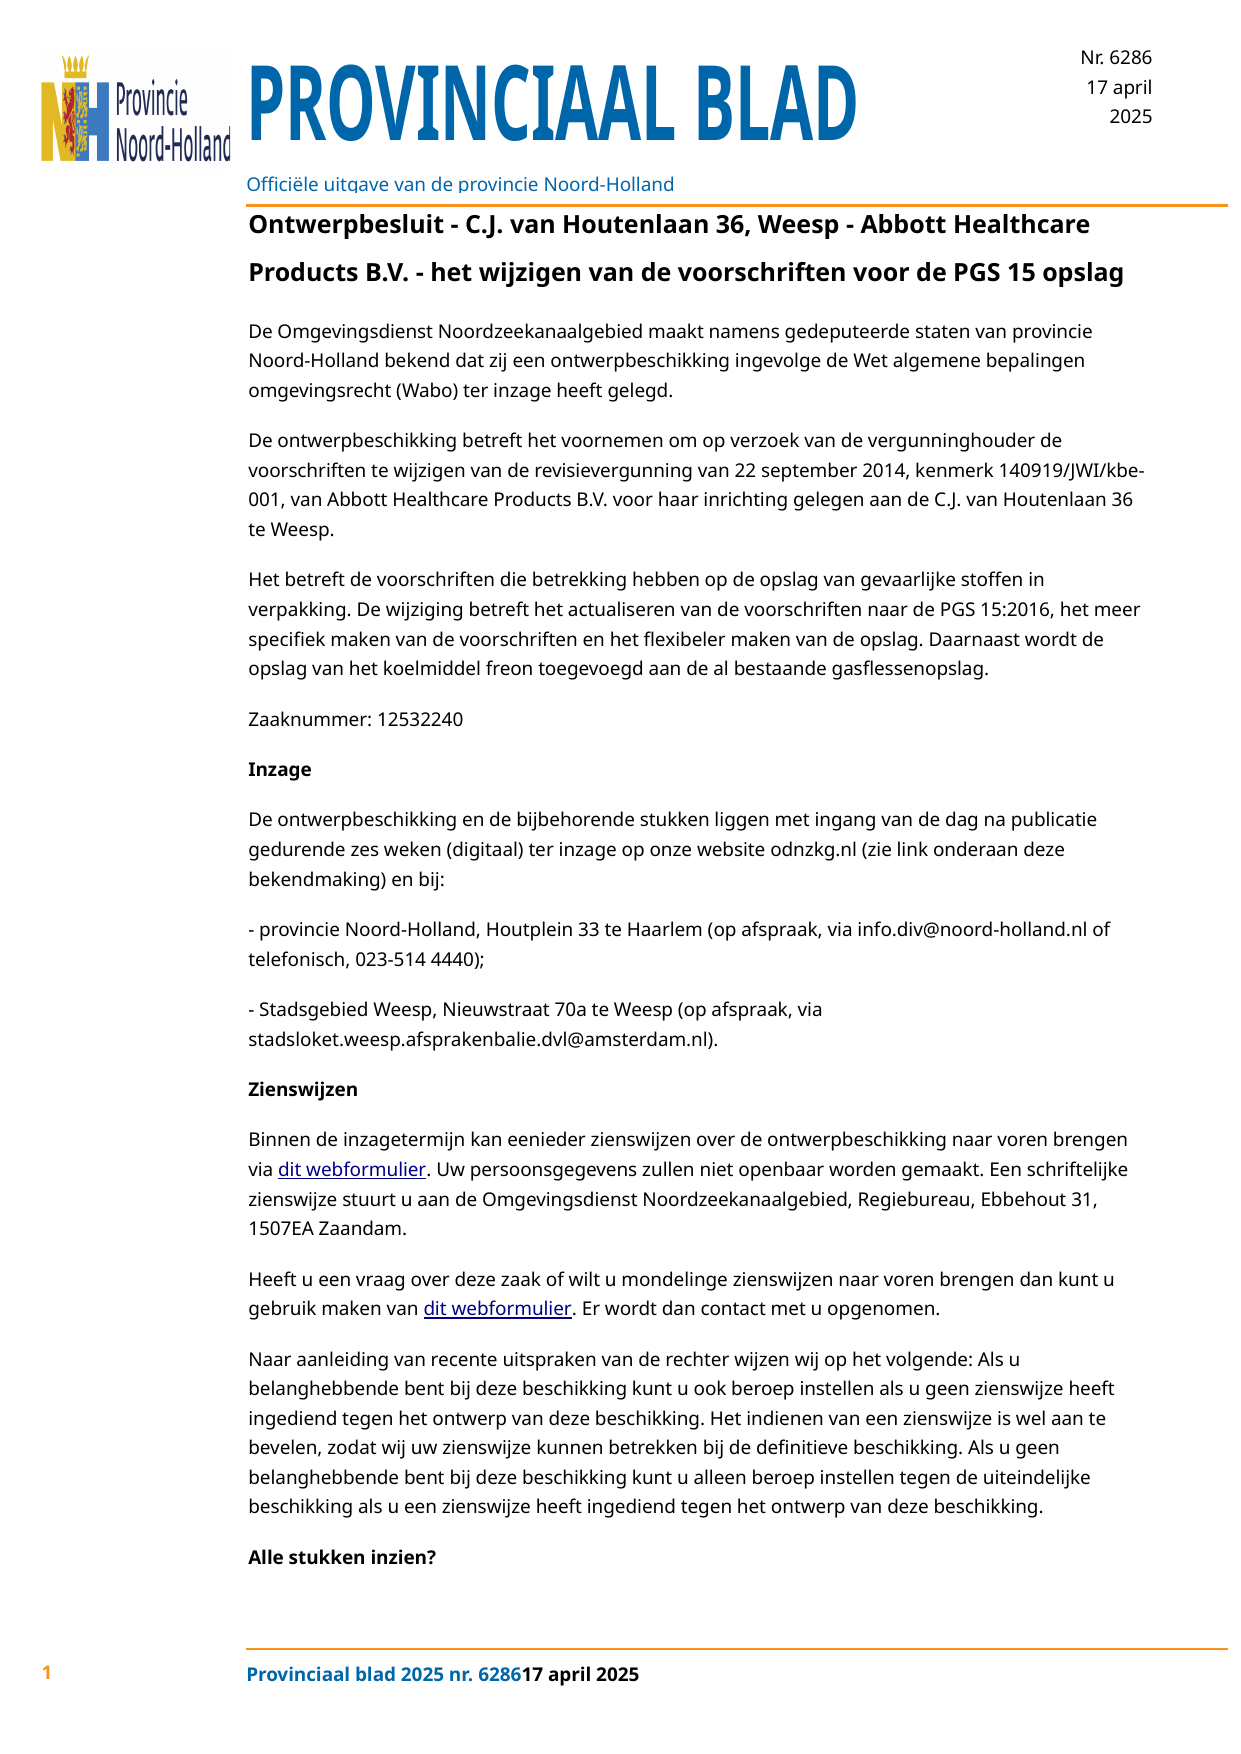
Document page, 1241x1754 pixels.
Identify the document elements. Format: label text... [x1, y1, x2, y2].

text Zienswijzen [248, 1076, 1152, 1102]
text - provincie Noord-Holland, Houtplein 33 te Haarlem (op afspraak, via info.div@noord-holland.nl of telefonisch, 023-514 4440); [248, 916, 1152, 972]
text Het betreft de voorschriften die betrekking hebben op de opslag van gevaarlijke stoffen in verpakking. De wijziging betreft het actualiseren van de voorschriften naar de PGS 15:2016, het meer specifiek maken van de voorschriften en het flexibeler maken van de opslag. Daarnaast wordt de opslag van het koelmiddel freon toegevoegd aan de al bestaande gasflessenopslag. [248, 567, 1152, 681]
text Alle stukken inzien? [248, 1544, 1152, 1570]
text Inzage [248, 756, 1152, 782]
text De ontwerpbeschikking en de bijbehorende stukken liggen met ingang van de dag na publicatie gedurende zes weken (digitaal) ter inzage op onze website odnzkg.nl (zie link onderaan deze bekendmaking) en bij: [248, 807, 1152, 892]
text De ontwerpbeschikking betreft het voornemen om op verzoek van de vergunninghouder de voorschriften te wijzigen van de revisievergunning van 22 september 2014, kenmerk 140919/JWI/kbe-001, van Abbott Healthcare Products B.V. voor haar inrichting gelegen aan de C.J. van Houtenlaan 36 te Weesp. [248, 427, 1152, 542]
picture [41, 47, 231, 172]
text Ontwerpbesluit - C.J. van Houtenlaan 36, Weesp - Abbott Healthcare Products B.V. - het wijzigen van de voorschriften voor de PGS 15 opslag [248, 207, 1152, 288]
text - Stadsgebied Weesp, Nieuwstraat 70a te Weesp (op afspraak, via stadsloket.weesp.afsprakenbalie.dvl@amsterdam.nl). [248, 996, 1152, 1052]
text Naar aanleiding van recente uitspraken van de rechter wijzen wij op het volgende: Als u belanghebbende bent bij deze beschikking kunt u ook beroep instellen als u geen zienswijze heeft ingediend tegen het ontwerp van deze beschikking. Het indienen van een zienswijze is wel aan te bevelen, zodat wij uw zienswijze kunnen betrekken bij de definitieve beschikking. Als u geen belanghebbende bent bij deze beschikking kunt u alleen beroep instellen tegen de uiteindelijke beschikking als u een zienswijze heeft ingediend tegen het ontwerp van deze beschikking. [248, 1346, 1152, 1519]
text Heeft u een vraag over deze zaak of wilt u mondelinge zienswijzen naar voren brengen dan kunt u gebruik maken van dit webformulier. Er wordt dan contact met u opgenomen. [248, 1266, 1152, 1321]
text De Omgevingsdienst Noordzeekanaalgebied maakt namens gedeputeerde staten van provincie Noord-Holland bekend dat zij een ontwerpbeschikking ingevolge de Wet algemene bepalingen omgevingsrecht (Wabo) ter inzage heeft gelegd. [248, 318, 1152, 403]
text Zaaknummer: 12532240 [248, 706, 1152, 732]
text Binnen de inzagetermijn kan eenieder zienswijzen over de ontwerpbeschikking naar voren brengen via dit webformulier. Uw persoonsgegevens zullen niet openbaar worden gemaakt. Een schriftelijke zienswijze stuurt u aan de Omgevingsdienst Noordzeekanaalgebied, Regiebureau, Ebbehout 31, 1507EA Zaandam. [248, 1127, 1152, 1241]
